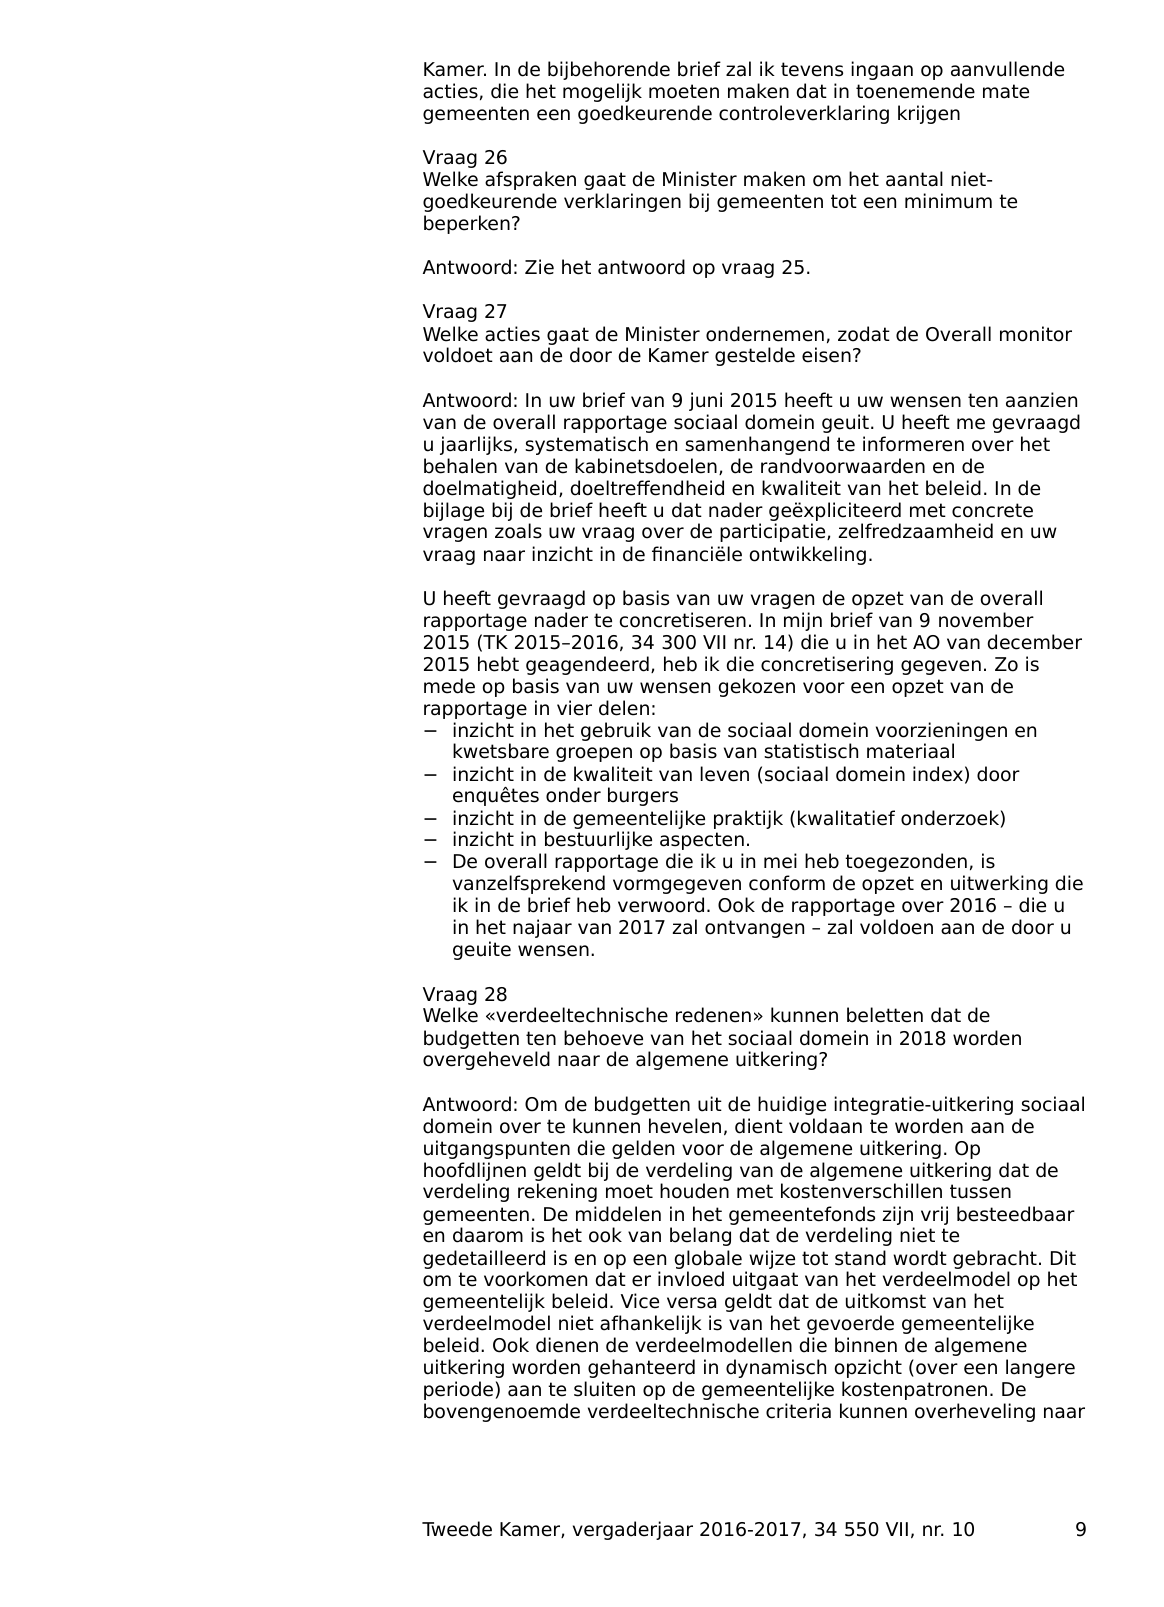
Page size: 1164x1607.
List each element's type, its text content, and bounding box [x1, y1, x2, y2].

text − inzicht in bestuurlijke aspecten. [422, 829, 1087, 851]
text Vraag 26 [422, 147, 1087, 169]
text − inzicht in de kwaliteit van leven (sociaal domein index) door enquêtes onder burgers [422, 763, 1087, 807]
text Welke «verdeeltechnische redenen» kunnen beletten dat de budgetten ten behoeve van het sociaal domein in 2018 worden overgeheveld naar de algemene uitkering? [422, 1005, 1087, 1071]
text − inzicht in de gemeentelijke praktijk (kwalitatief onderzoek) [422, 807, 1087, 829]
text Vraag 28 [422, 983, 1087, 1005]
text Welke acties gaat de Minister ondernemen, zodat de Overall monitor voldoet aan de door de Kamer gestelde eisen? [422, 323, 1087, 367]
text Antwoord: Zie het antwoord op vraag 25. [422, 257, 1087, 279]
text Welke afspraken gaat de Minister maken om het aantal niet-goedkeurende verklaringen bij gemeenten tot een minimum te beperken? [422, 169, 1087, 235]
text Vraag 27 [422, 301, 1087, 323]
text − De overall rapportage die ik u in mei heb toegezonden, is vanzelfsprekend vormgegeven conform de opzet en uitwerking die ik in de brief heb verwoord. Ook de rapportage over 2016 – die u in het najaar van 2017 zal ontvangen – zal voldoen aan de door u geuite wensen. [422, 851, 1087, 961]
text U heeft gevraagd op basis van uw vragen de opzet van de overall rapportage nader te concretiseren. In mijn brief van 9 november 2015 (TK 2015–2016, 34 300 VII nr. 14) die u in het AO van december 2015 hebt geagendeerd, heb ik die concretisering gegeven. Zo is mede op basis van uw wensen gekozen voor een opzet van de rapportage in vier delen: [422, 588, 1087, 719]
text Antwoord: In uw brief van 9 juni 2015 heeft u uw wensen ten aanzien van de overall rapportage sociaal domein geuit. U heeft me gevraagd u jaarlijks, systematisch en samenhangend te informeren over het behalen van de kabinetsdoelen, de randvoorwaarden en de doelmatigheid, doeltreffendheid en kwaliteit van het beleid. In de bijlage bij de brief heeft u dat nader geëxpliciteerd met concrete vragen zoals uw vraag over de participatie, zelfredzaamheid en uw vraag naar inzicht in de financiële ontwikkeling. [422, 389, 1087, 565]
text Antwoord: Om de budgetten uit de huidige integratie-uitkering sociaal domein over te kunnen hevelen, dient voldaan te worden aan de uitgangspunten die gelden voor de algemene uitkering. Op hoofdlijnen geldt bij de verdeling van de algemene uitkering dat de verdeling rekening moet houden met kostenverschillen tussen gemeenten. De middelen in het gemeentefonds zijn vrij besteedbaar en daarom is het ook van belang dat de verdeling niet te gedetailleerd is en op een globale wijze tot stand wordt gebracht. Dit om te voorkomen dat er invloed uitgaat van het verdeelmodel op het gemeentelijk beleid. Vice versa geldt dat de uitkomst van het verdeelmodel niet afhankelijk is van het gevoerde gemeentelijke beleid. Ook dienen de verdeelmodellen die binnen de algemene uitkering worden gehanteerd in dynamisch opzicht (over een langere periode) aan te sluiten op de gemeentelijke kostenpatronen. De bovengenoemde verdeeltechnische criteria kunnen overheveling naar [422, 1093, 1087, 1423]
text − inzicht in het gebruik van de sociaal domein voorzieningen en kwetsbare groepen op basis van statistisch materiaal [422, 719, 1087, 763]
text Kamer. In de bijbehorende brief zal ik tevens ingaan op aanvullende acties, die het mogelijk moeten maken dat in toenemende mate gemeenten een goedkeurende controleverklaring krijgen [422, 59, 1087, 125]
